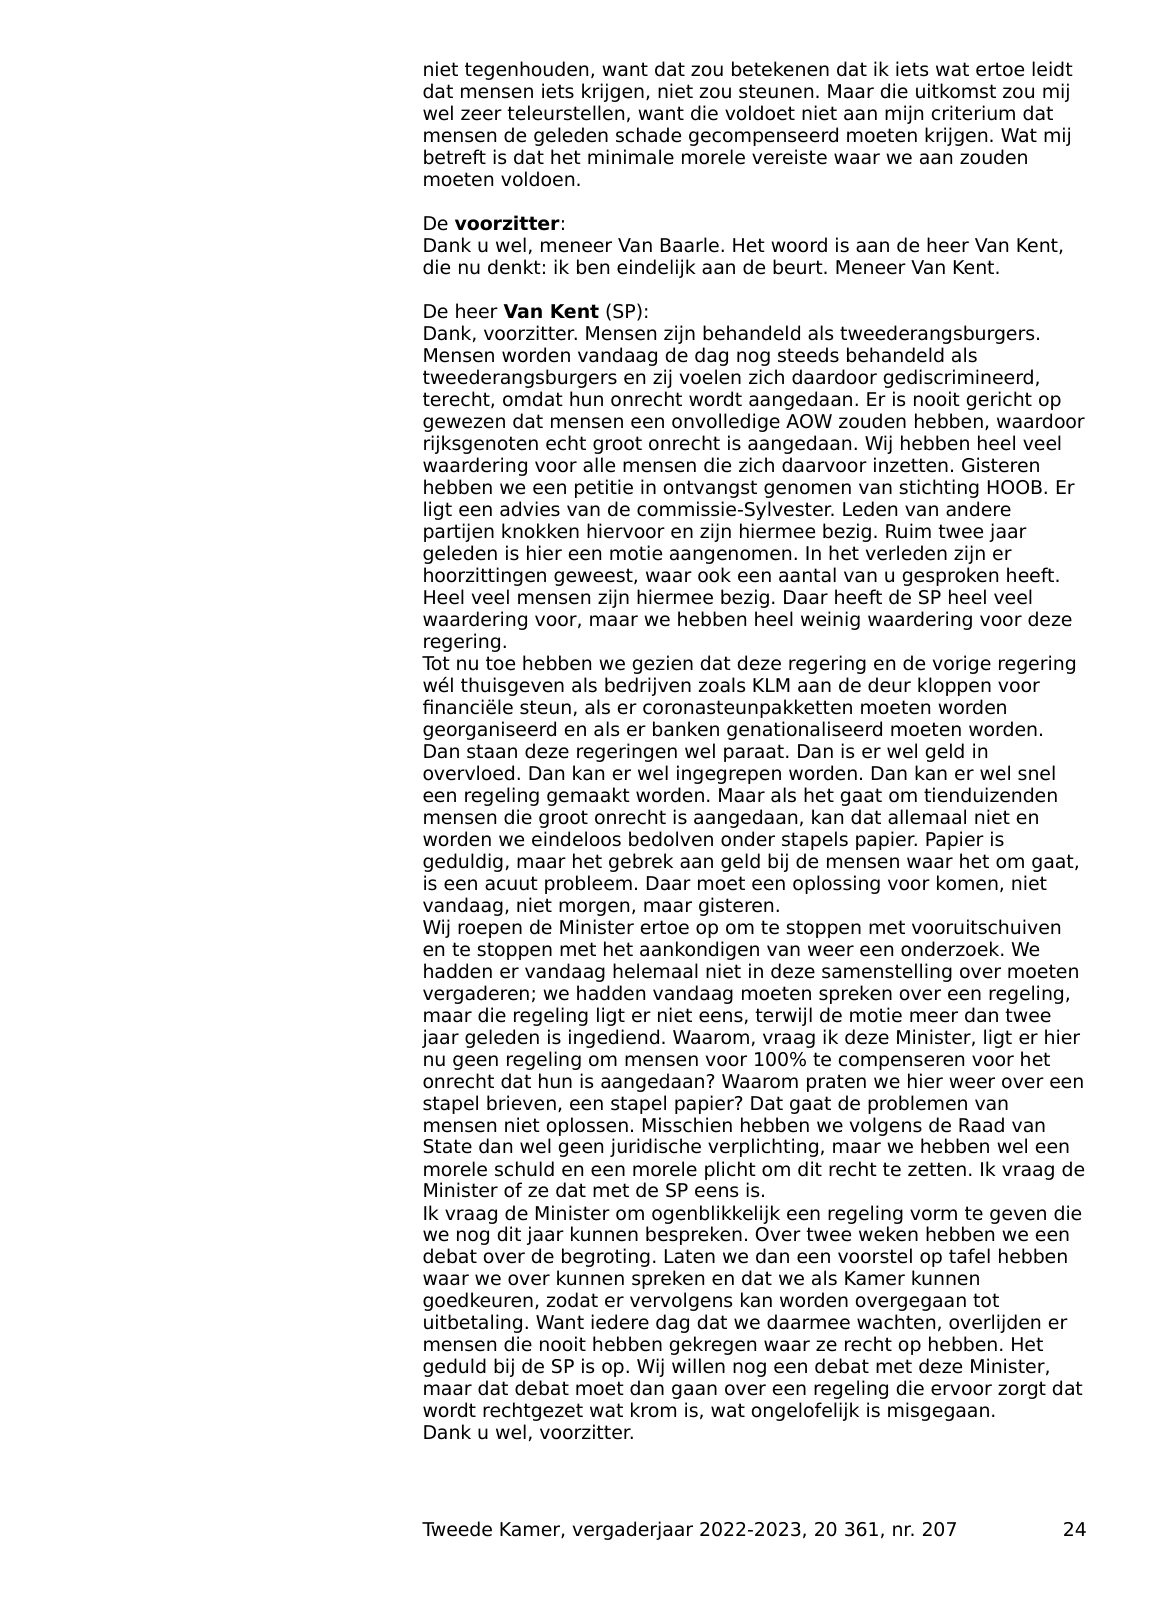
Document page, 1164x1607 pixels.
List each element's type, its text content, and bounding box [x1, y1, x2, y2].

text Dank u wel, voorzitter. [422, 1422, 1087, 1444]
text De heer Van Kent (SP): [422, 301, 1087, 323]
text Dank, voorzitter. Mensen zijn behandeld als tweederangsburgers. Mensen worden vandaag de dag nog steeds behandeld als tweederangsburgers en zij voelen zich daardoor gediscrimineerd, terecht, omdat hun onrecht wordt aangedaan. Er is nooit gericht op gewezen dat mensen een onvolledige AOW zouden hebben, waardoor rijksgenoten echt groot onrecht is aangedaan. Wij hebben heel veel waardering voor alle mensen die zich daarvoor inzetten. Gisteren hebben we een petitie in ontvangst genomen van stichting HOOB. Er ligt een advies van de commissie-Sylvester. Leden van andere partijen knokken hiervoor en zijn hiermee bezig. Ruim twee jaar geleden is hier een motie aangenomen. In het verleden zijn er hoorzittingen geweest, waar ook een aantal van u gesproken heeft. Heel veel mensen zijn hiermee bezig. Daar heeft de SP heel veel waardering voor, maar we hebben heel weinig waardering voor deze regering. [422, 323, 1087, 653]
text Wij roepen de Minister ertoe op om te stoppen met vooruitschuiven en te stoppen met het aankondigen van weer een onderzoek. We hadden er vandaag helemaal niet in deze samenstelling over moeten vergaderen; we hadden vandaag moeten spreken over een regeling, maar die regeling ligt er niet eens, terwijl de motie meer dan twee jaar geleden is ingediend. Waarom, vraag ik deze Minister, ligt er hier nu geen regeling om mensen voor 100% te compenseren voor het onrecht dat hun is aangedaan? Waarom praten we hier weer over een stapel brieven, een stapel papier? Dat gaat de problemen van mensen niet oplossen. Misschien hebben we volgens de Raad van State dan wel geen juridische verplichting, maar we hebben wel een morele schuld en een morele plicht om dit recht te zetten. Ik vraag de Minister of ze dat met de SP eens is. [422, 917, 1087, 1202]
text niet tegenhouden, want dat zou betekenen dat ik iets wat ertoe leidt dat mensen iets krijgen, niet zou steunen. Maar die uitkomst zou mij wel zeer teleurstellen, want die voldoet niet aan mijn criterium dat mensen de geleden schade gecompenseerd moeten krijgen. Wat mij betreft is dat het minimale morele vereiste waar we aan zouden moeten voldoen. [422, 59, 1087, 191]
text Tot nu toe hebben we gezien dat deze regering en de vorige regering wél thuisgeven als bedrijven zoals KLM aan de deur kloppen voor financiële steun, als er coronasteunpakketten moeten worden georganiseerd en als er banken genationaliseerd moeten worden. Dan staan deze regeringen wel paraat. Dan is er wel geld in overvloed. Dan kan er wel ingegrepen worden. Dan kan er wel snel een regeling gemaakt worden. Maar als het gaat om tienduizenden mensen die groot onrecht is aangedaan, kan dat allemaal niet en worden we eindeloos bedolven onder stapels papier. Papier is geduldig, maar het gebrek aan geld bij de mensen waar het om gaat, is een acuut probleem. Daar moet een oplossing voor komen, niet vandaag, niet morgen, maar gisteren. [422, 653, 1087, 917]
text Dank u wel, meneer Van Baarle. Het woord is aan de heer Van Kent, die nu denkt: ik ben eindelijk aan de beurt. Meneer Van Kent. [422, 235, 1087, 279]
text Ik vraag de Minister om ogenblikkelijk een regeling vorm te geven die we nog dit jaar kunnen bespreken. Over twee weken hebben we een debat over de begroting. Laten we dan een voorstel op tafel hebben waar we over kunnen spreken en dat we als Kamer kunnen goedkeuren, zodat er vervolgens kan worden overgegaan tot uitbetaling. Want iedere dag dat we daarmee wachten, overlijden er mensen die nooit hebben gekregen waar ze recht op hebben. Het geduld bij de SP is op. Wij willen nog een debat met deze Minister, maar dat debat moet dan gaan over een regeling die ervoor zorgt dat wordt rechtgezet wat krom is, wat ongelofelijk is misgegaan. [422, 1202, 1087, 1422]
text De voorzitter: [422, 213, 1087, 235]
